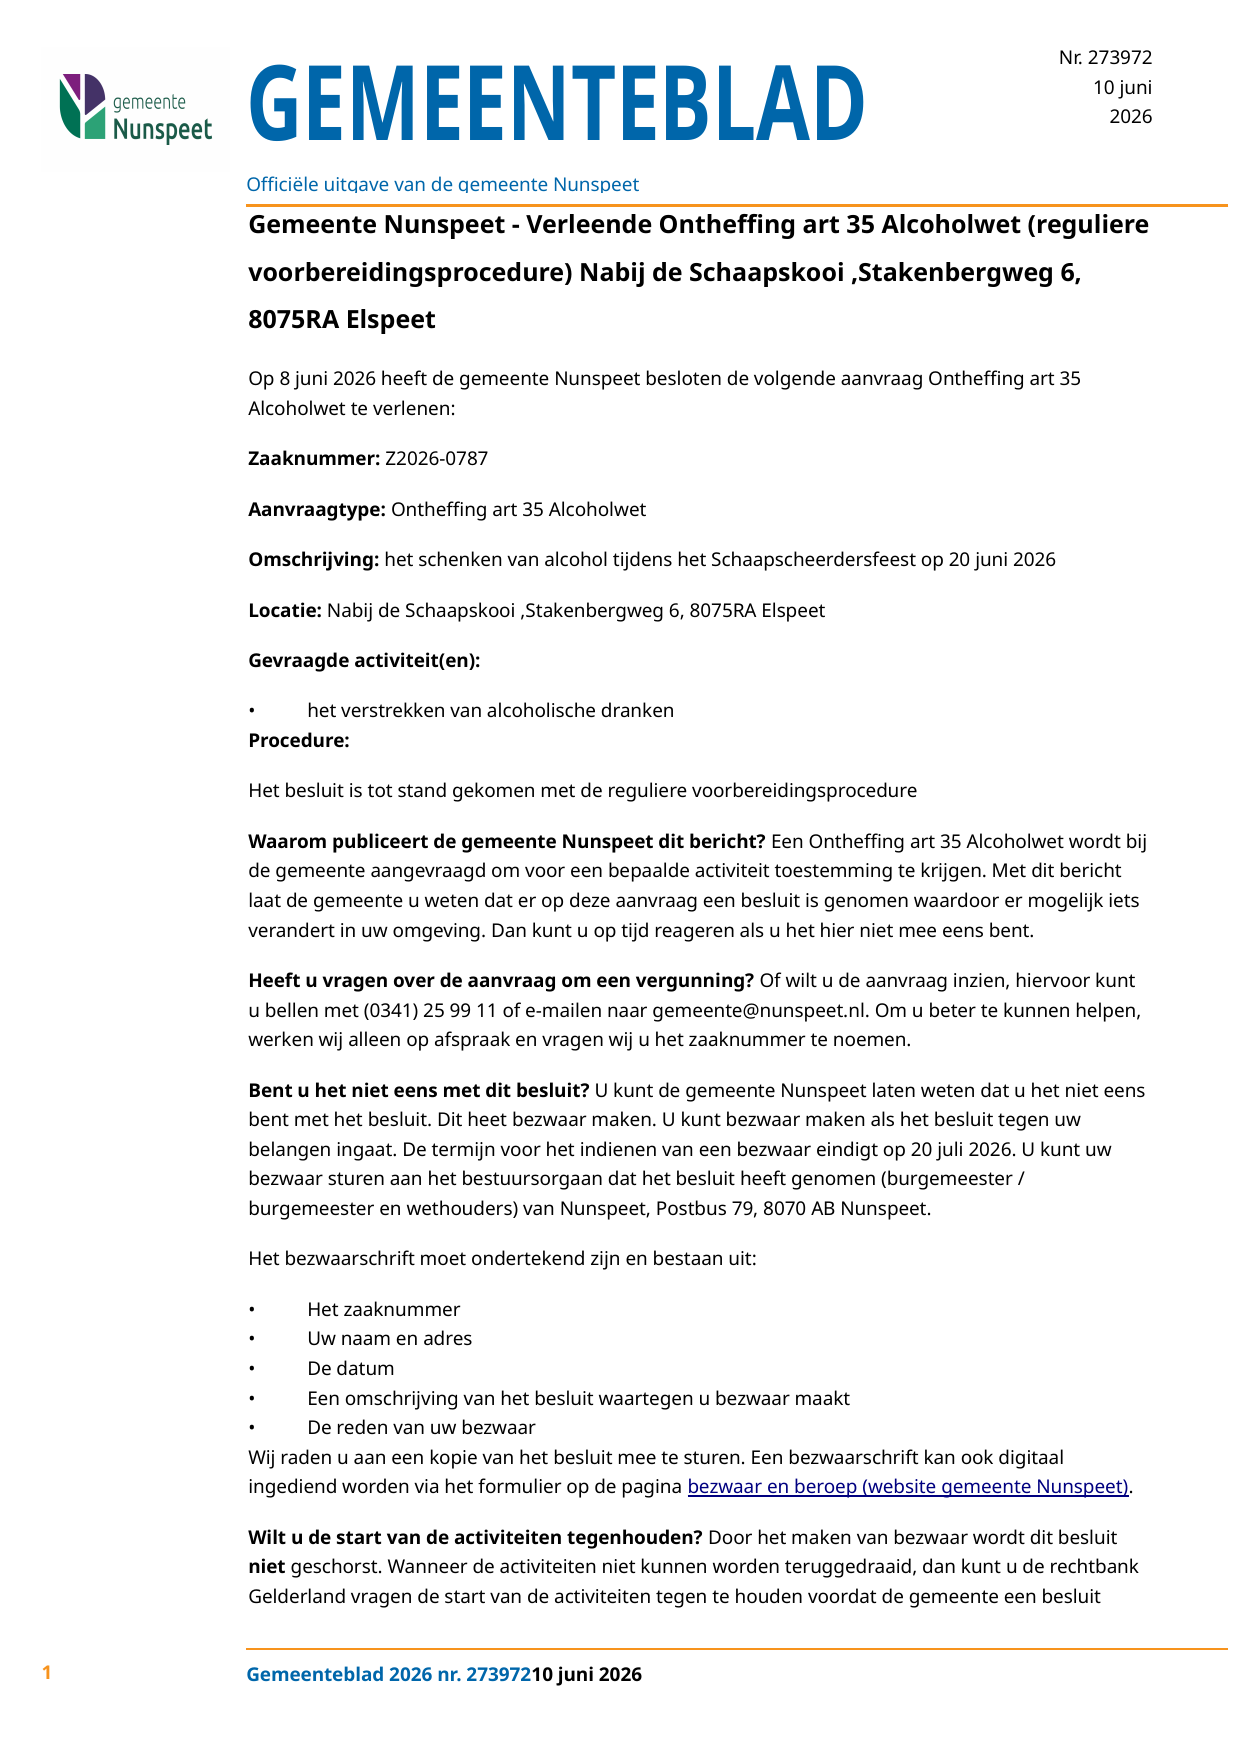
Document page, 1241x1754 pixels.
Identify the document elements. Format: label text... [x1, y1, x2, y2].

list Het zaaknummer [248, 1296, 1152, 1322]
text Het bezwaarschrift moet ondertekend zijn en bestaan uit: [248, 1246, 1152, 1271]
text Procedure: [248, 727, 1152, 753]
text Aanvraagtype: Ontheffing art 35 Alcoholwet [248, 496, 1152, 522]
text Zaaknummer: Z2026-0787 [248, 446, 1152, 471]
list De reden van uw bezwaar [248, 1414, 1152, 1440]
text Wilt u de start van de activiteiten tegenhouden? Door het maken van bezwaar wordt dit besluit niet geschorst. Wanneer de activiteiten niet kunnen worden teruggedraaid, dan kunt u de rechtbank Gelderland vragen de start van de activiteiten tegen te houden voordat de gemeente een besluit [248, 1524, 1152, 1609]
text Wij raden u aan een kopie van het besluit mee te sturen. Een bezwaarschrift kan ook digitaal ingediend worden via het formulier op de pagina bezwaar en beroep (website gemeente Nunspeet). [248, 1444, 1152, 1499]
text Omschrijving: het schenken van alcohol tijdens het Schaapscheerdersfeest op 20 juni 2026 [248, 546, 1152, 572]
text Waarom publiceert de gemeente Nunspeet dit bericht? Een Ontheffing art 35 Alcoholwet wordt bij de gemeente aangevraagd om voor een bepaalde activiteit toestemming te krijgen. Met dit bericht laat de gemeente u weten dat er op deze aanvraag een besluit is genomen waardoor er mogelijk iets verandert in uw omgeving. Dan kunt u op tijd reageren als u het hier niet mee eens bent. [248, 828, 1152, 942]
list De datum [248, 1355, 1152, 1381]
list Uw naam en adres [248, 1326, 1152, 1351]
picture [41, 47, 231, 172]
text Bent u het niet eens met dit besluit? U kunt de gemeente Nunspeet laten weten dat u het niet eens bent met het besluit. Dit heet bezwaar maken. U kunt bezwaar maken als het besluit tegen uw belangen ingaat. De termijn voor het indienen van een bezwaar eindigt op 20 juli 2026. U kunt uw bezwaar sturen aan het bestuursorgaan dat het besluit heeft genomen (burgemeester / burgemeester en wethouders) van Nunspeet, Postbus 79, 8070 AB Nunspeet. [248, 1077, 1152, 1221]
text Op 8 juni 2026 heeft de gemeente Nunspeet besloten de volgende aanvraag Ontheffing art 35 Alcoholwet te verlenen: [248, 366, 1152, 421]
text Gevraagde activiteit(en): [248, 647, 1152, 673]
text Heeft u vragen over de aanvraag om een vergunning? Of wilt u de aanvraag inzien, hiervoor kunt u bellen met (0341) 25 99 11 of e-mailen naar gemeente@nunspeet.nl. Om u beter te kunnen helpen, werken wij alleen op afspraak en vragen wij u het zaaknummer te noemen. [248, 967, 1152, 1052]
text Locatie: Nabij de Schaapskooi ,Stakenbergweg 6, 8075RA Elspeet [248, 597, 1152, 622]
text Gemeente Nunspeet - Verleende Ontheffing art 35 Alcoholwet (reguliere voorbereidingsprocedure) Nabij de Schaapskooi ,Stakenbergweg 6, 8075RA Elspeet [248, 207, 1152, 336]
text Het besluit is tot stand gekomen met de reguliere voorbereidingsprocedure [248, 778, 1152, 803]
list Een omschrijving van het besluit waartegen u bezwaar maakt [248, 1385, 1152, 1410]
list het verstrekken van alcoholische dranken [248, 698, 1152, 723]
